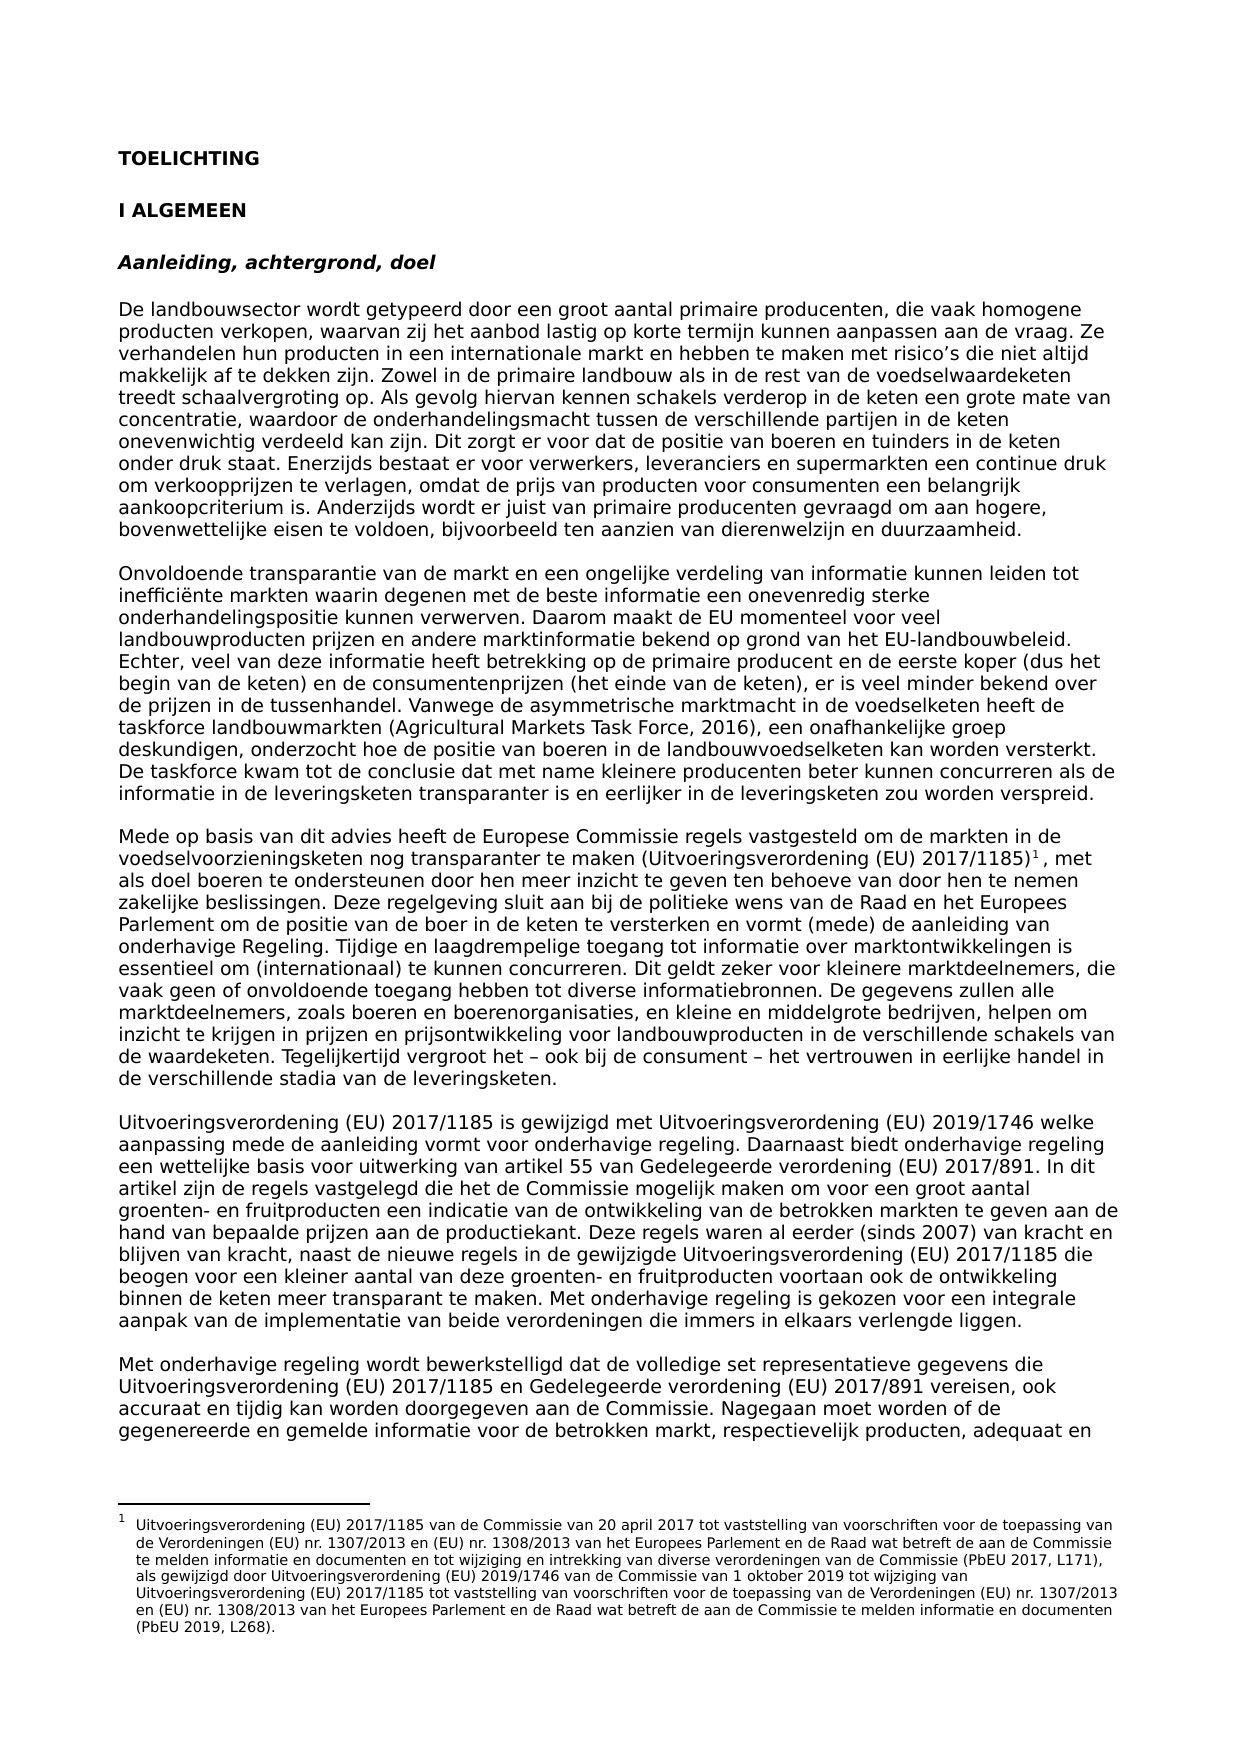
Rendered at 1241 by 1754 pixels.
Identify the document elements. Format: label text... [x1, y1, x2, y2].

subtitle TOELICHTING [118, 148, 1122, 170]
text Met onderhavige regeling wordt bewerkstelligd dat de volledige set representatieve gegevens die Uitvoeringsverordening (EU) 2017/1185 en Gedelegeerde verordening (EU) 2017/891 vereisen, ook accuraat en tijdig kan worden doorgegeven aan de Commissie. Nagegaan moet worden of de gegenereerde en gemelde informatie voor de betrokken markt, respectievelijk producten, adequaat en [118, 1354, 1122, 1442]
text Uitvoeringsverordening (EU) 2017/1185 van de Commissie van 20 april 2017 tot vaststelling van voorschriften voor de toepassing van de Verordeningen (EU) nr. 1307/2013 en (EU) nr. 1308/2013 van het Europees Parlement en de Raad wat betreft de aan de Commissie te melden informatie en documenten en tot wijziging en intrekking van diverse verordeningen van de Commissie (PbEU 2017, L171), als gewijzigd door Uitvoeringsverordening (EU) 2019/1746 van de Commissie van 1 oktober 2019 tot wijziging van Uitvoeringsverordening (EU) 2017/1185 tot vaststelling van voorschriften voor de toepassing van de Verordeningen (EU) nr. 1307/2013 en (EU) nr. 1308/2013 van het Europees Parlement en de Raad wat betreft de aan de Commissie te melden informatie en documenten (PbEU 2019, L268). [118, 1512, 1122, 1636]
subtitle Aanleiding, achtergrond, doel [118, 252, 1122, 274]
text De landbouwsector wordt getypeerd door een groot aantal primaire producenten, die vaak homogene producten verkopen, waarvan zij het aanbod lastig op korte termijn kunnen aanpassen aan de vraag. Ze verhandelen hun producten in een internationale markt en hebben te maken met risico’s die niet altijd makkelijk af te dekken zijn. Zowel in de primaire landbouw als in de rest van de voedselwaardeketen treedt schaalvergroting op. Als gevolg hiervan kennen schakels verderop in de keten een grote mate van concentratie, waardoor de onderhandelingsmacht tussen de verschillende partijen in de keten onevenwichtig verdeeld kan zijn. Dit zorgt er voor dat de positie van boeren en tuinders in de keten onder druk staat. Enerzijds bestaat er voor verwerkers, leveranciers en supermarkten een continue druk om verkoopprijzen te verlagen, omdat de prijs van producten voor consumenten een belangrijk aankoopcriterium is. Anderzijds wordt er juist van primaire producenten gevraagd om aan hogere, bovenwettelijke eisen te voldoen, bijvoorbeeld ten aanzien van dierenwelzijn en duurzaamheid. [118, 299, 1122, 541]
text Mede op basis van dit advies heeft de Europese Commissie regels vastgesteld om de markten in de voedselvoorzieningsketen nog transparanter te maken (Uitvoeringsverordening (EU) 2017/1185), met als doel boeren te ondersteunen door hen meer inzicht te geven ten behoeve van door hen te nemen zakelijke beslissingen. Deze regelgeving sluit aan bij de politieke wens van de Raad en het Europees Parlement om de positie van de boer in de keten te versterken en vormt (mede) de aanleiding van onderhavige Regeling. Tijdige en laagdrempelige toegang tot informatie over marktontwikkelingen is essentieel om (internationaal) te kunnen concurreren. Dit geldt zeker voor kleinere marktdeelnemers, die vaak geen of onvoldoende toegang hebben tot diverse informatiebronnen. De gegevens zullen alle marktdeelnemers, zoals boeren en boerenorganisaties, en kleine en middelgrote bedrijven, helpen om inzicht te krijgen in prijzen en prijsontwikkeling voor landbouwproducten in de verschillende schakels van de waardeketen. Tegelijkertijd vergroot het – ook bij de consument – het vertrouwen in eerlijke handel in de verschillende stadia van de leveringsketen. [118, 826, 1122, 1090]
subtitle I ALGEMEEN [118, 200, 1122, 222]
text Uitvoeringsverordening (EU) 2017/1185 is gewijzigd met Uitvoeringsverordening (EU) 2019/1746 welke aanpassing mede de aanleiding vormt voor onderhavige regeling. Daarnaast biedt onderhavige regeling een wettelijke basis voor uitwerking van artikel 55 van Gedelegeerde verordening (EU) 2017/891. In dit artikel zijn de regels vastgelegd die het de Commissie mogelijk maken om voor een groot aantal groenten- en fruitproducten een indicatie van de ontwikkeling van de betrokken markten te geven aan de hand van bepaalde prijzen aan de productiekant. Deze regels waren al eerder (sinds 2007) van kracht en blijven van kracht, naast de nieuwe regels in de gewijzigde Uitvoeringsverordening (EU) 2017/1185 die beogen voor een kleiner aantal van deze groenten- en fruitproducten voortaan ook de ontwikkeling binnen de keten meer transparant te maken. Met onderhavige regeling is gekozen voor een integrale aanpak van de implementatie van beide verordeningen die immers in elkaars verlengde liggen. [118, 1112, 1122, 1332]
text Onvoldoende transparantie van de markt en een ongelijke verdeling van informatie kunnen leiden tot inefficiënte markten waarin degenen met de beste informatie een onevenredig sterke onderhandelingspositie kunnen verwerven. Daarom maakt de EU momenteel voor veel landbouwproducten prijzen en andere marktinformatie bekend op grond van het EU-landbouwbeleid. Echter, veel van deze informatie heeft betrekking op de primaire producent en de eerste koper (dus het begin van de keten) en de consumentenprijzen (het einde van de keten), er is veel minder bekend over de prijzen in de tussenhandel. Vanwege de asymmetrische marktmacht in de voedselketen heeft de taskforce landbouwmarkten (Agricultural Markets Task Force, 2016), een onafhankelijke groep deskundigen, onderzocht hoe de positie van boeren in de landbouwvoedselketen kan worden versterkt. De taskforce kwam tot de conclusie dat met name kleinere producenten beter kunnen concurreren als de informatie in de leveringsketen transparanter is en eerlijker in de leveringsketen zou worden verspreid. [118, 563, 1122, 804]
